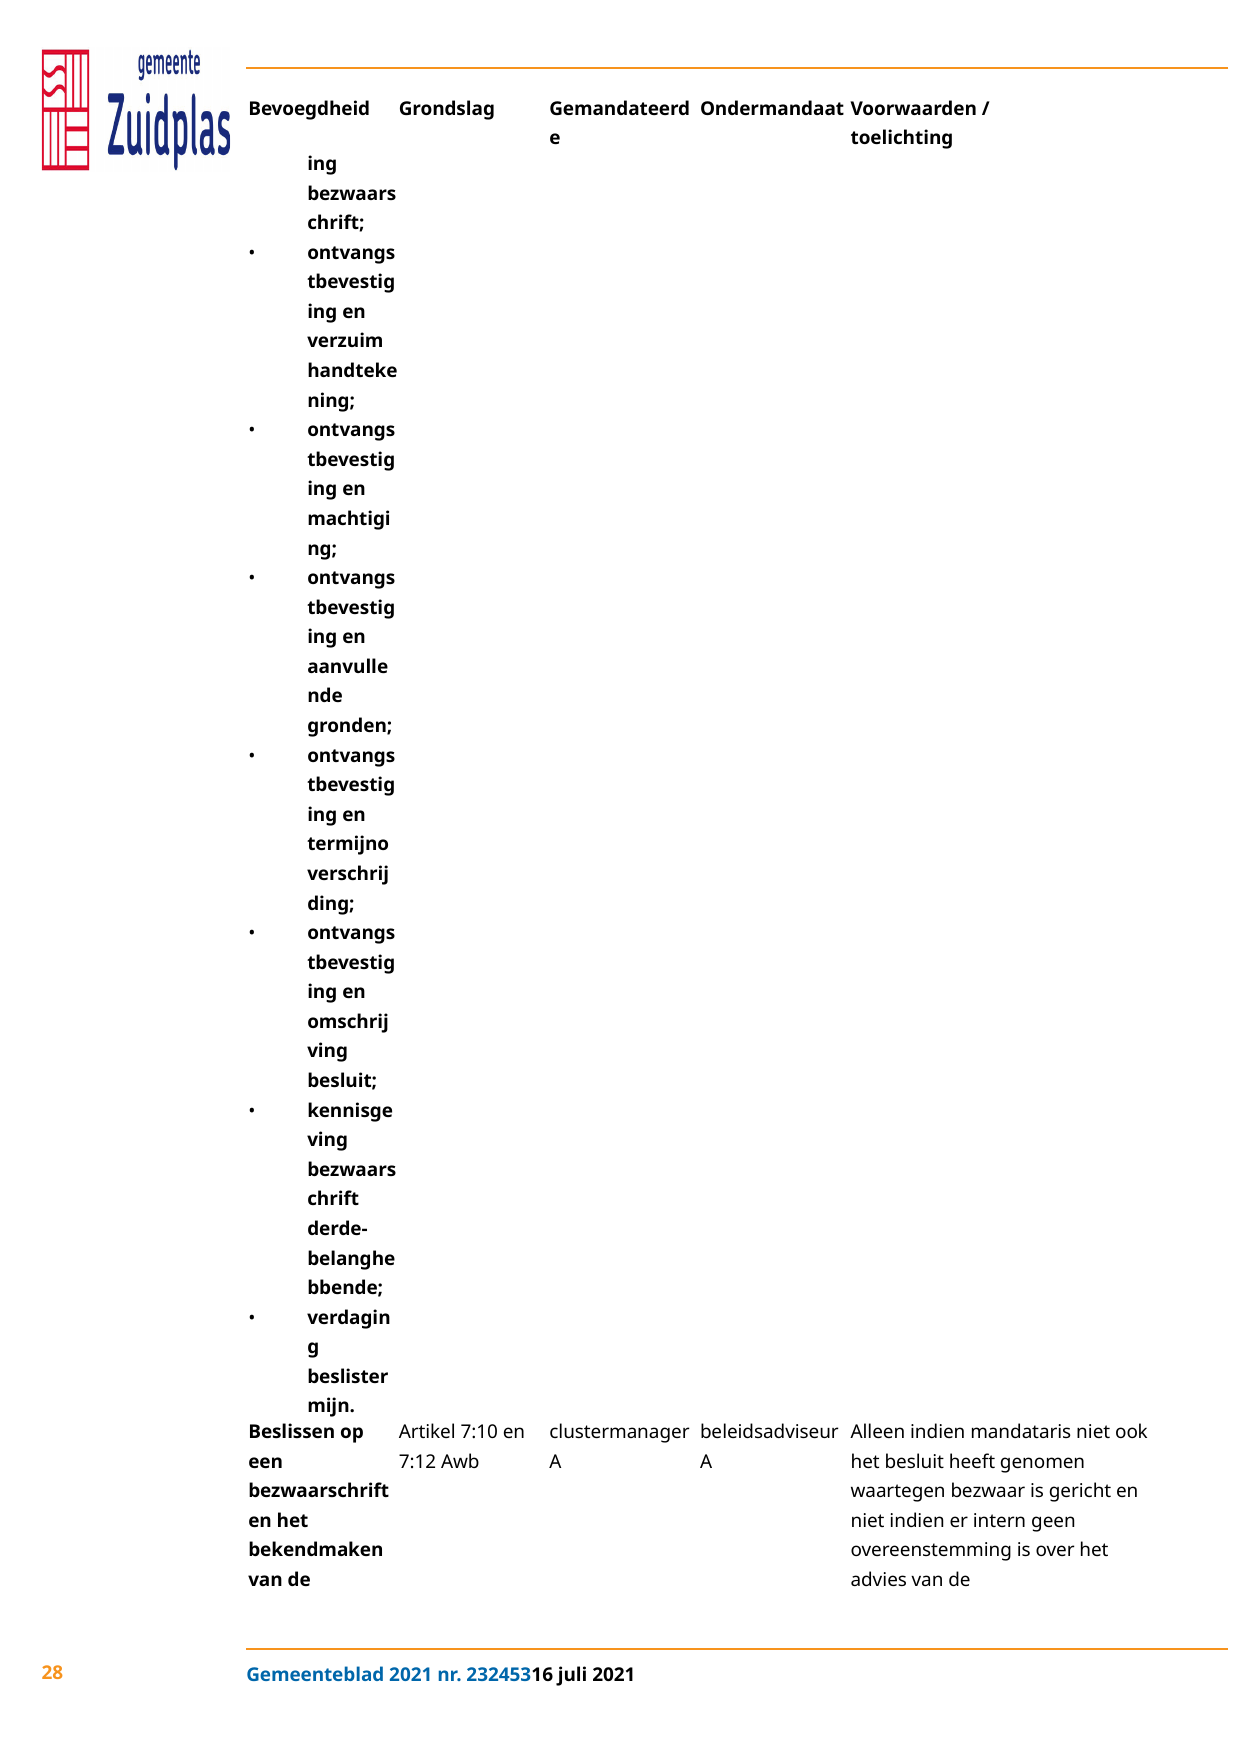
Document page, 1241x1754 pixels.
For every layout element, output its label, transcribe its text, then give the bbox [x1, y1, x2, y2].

table_cell ing bezwaarschrift; ontvangstbevestiging en verzuim handtekening; ontvangstbevestiging en machtiging; ontvangstbevestiging en aanvullende gronden; ontvangstbevestiging en termijnoverschrijding; ontvangstbevestiging en omschrijving besluit; kennisgeving bezwaarschrift derde-belanghebbende; verdaging beslistermijn. [248, 150, 398, 1418]
table_header Gemandateerde [549, 95, 700, 150]
table_header Voorwaarden / toelichting [850, 95, 1001, 150]
table_cell Beslissen op een bezwaarschrift en het bekendmaken van de [248, 1418, 398, 1592]
table_cell [549, 150, 700, 1418]
table_cell [399, 150, 549, 1418]
picture [41, 47, 231, 172]
table_header Ondermandaat [700, 95, 850, 150]
table_header [1001, 95, 1152, 150]
table_cell [700, 150, 850, 1418]
table_cell Alleen indien mandataris niet ook het besluit heeft genomen waartegen bezwaar is gericht en niet indien er intern geen overeenstemming is over het advies van de [850, 1418, 1152, 1592]
table_header Grondslag [399, 95, 549, 150]
table_cell beleidsadviseur A [700, 1418, 850, 1592]
table_cell Artikel 7:10 en 7:12 Awb [399, 1418, 549, 1592]
table_cell [850, 150, 1152, 1418]
table_cell clustermanager A [549, 1418, 700, 1592]
table_header Bevoegdheid [248, 95, 398, 150]
